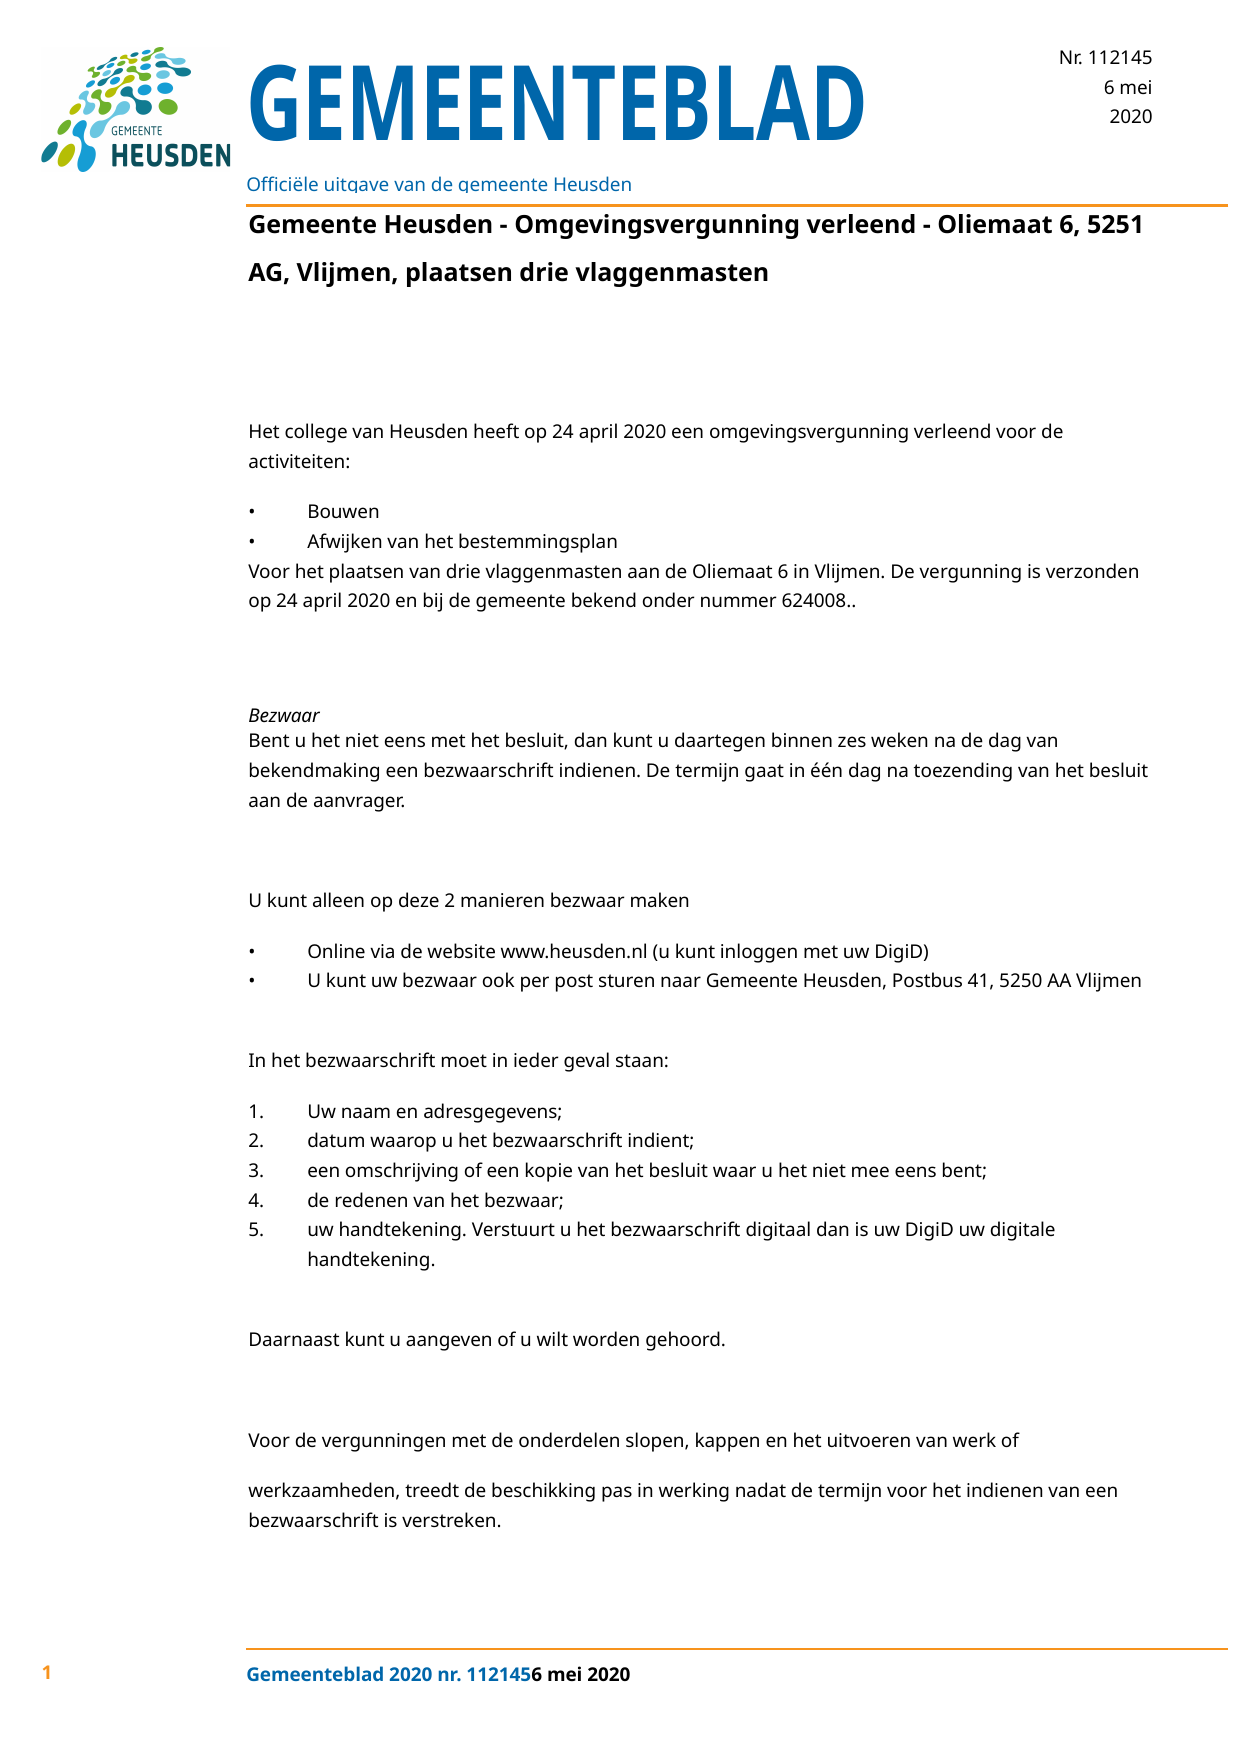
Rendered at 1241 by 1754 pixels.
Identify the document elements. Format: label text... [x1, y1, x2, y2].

list Bouwen [248, 499, 1152, 524]
list een omschrijving of een kopie van het besluit waar u het niet mee eens bent; [248, 1157, 1152, 1183]
list datum waarop u het bezwaarschrift indient; [248, 1128, 1152, 1153]
text In het bezwaarschrift moet in ieder geval staan: [248, 1048, 1152, 1073]
list Online via de website www.heusden.nl (u kunt inloggen met uw DigiD) [248, 938, 1152, 964]
text Bezwaar [248, 702, 1152, 728]
text Voor het plaatsen van drie vlaggenmasten aan de Oliemaat 6 in Vlijmen. De vergunning is verzonden op 24 april 2020 en bij de gemeente bekend onder nummer 624008.. [248, 558, 1152, 613]
list uw handtekening. Verstuurt u het bezwaarschrift digitaal dan is uw DigiD uw digitale handtekening. [248, 1216, 1152, 1272]
text Voor de vergunningen met de onderdelen slopen, kappen en het uitvoeren van werk of [248, 1427, 1152, 1452]
text werkzaamheden, treedt de beschikking pas in werking nadat de termijn voor het indienen van een bezwaarschrift is verstreken. [248, 1477, 1152, 1532]
text Bent u het niet eens met het besluit, dan kunt u daartegen binnen zes weken na de dag van bekendmaking een bezwaarschrift indienen. De termijn gaat in één dag na toezending van het besluit aan de aanvrager. [248, 728, 1152, 812]
text Het college van Heusden heeft op 24 april 2020 een omgevingsvergunning verleend voor de activiteiten: [248, 419, 1152, 474]
list Uw naam en adresgegevens; [248, 1098, 1152, 1124]
list Afwijken van het bestemmingsplan [248, 528, 1152, 554]
list U kunt uw bezwaar ook per post sturen naar Gemeente Heusden, Postbus 41, 5250 AA Vlijmen [248, 968, 1152, 993]
picture [41, 47, 231, 172]
text Daarnaast kunt u aangeven of u wilt worden gehoord. [248, 1326, 1152, 1352]
text Gemeente Heusden - Omgevingsvergunning verleend - Oliemaat 6, 5251 AG, Vlijmen, plaatsen drie vlaggenmasten [248, 207, 1152, 288]
text U kunt alleen op deze 2 manieren bezwaar maken [248, 888, 1152, 913]
list de redenen van het bezwaar; [248, 1187, 1152, 1212]
